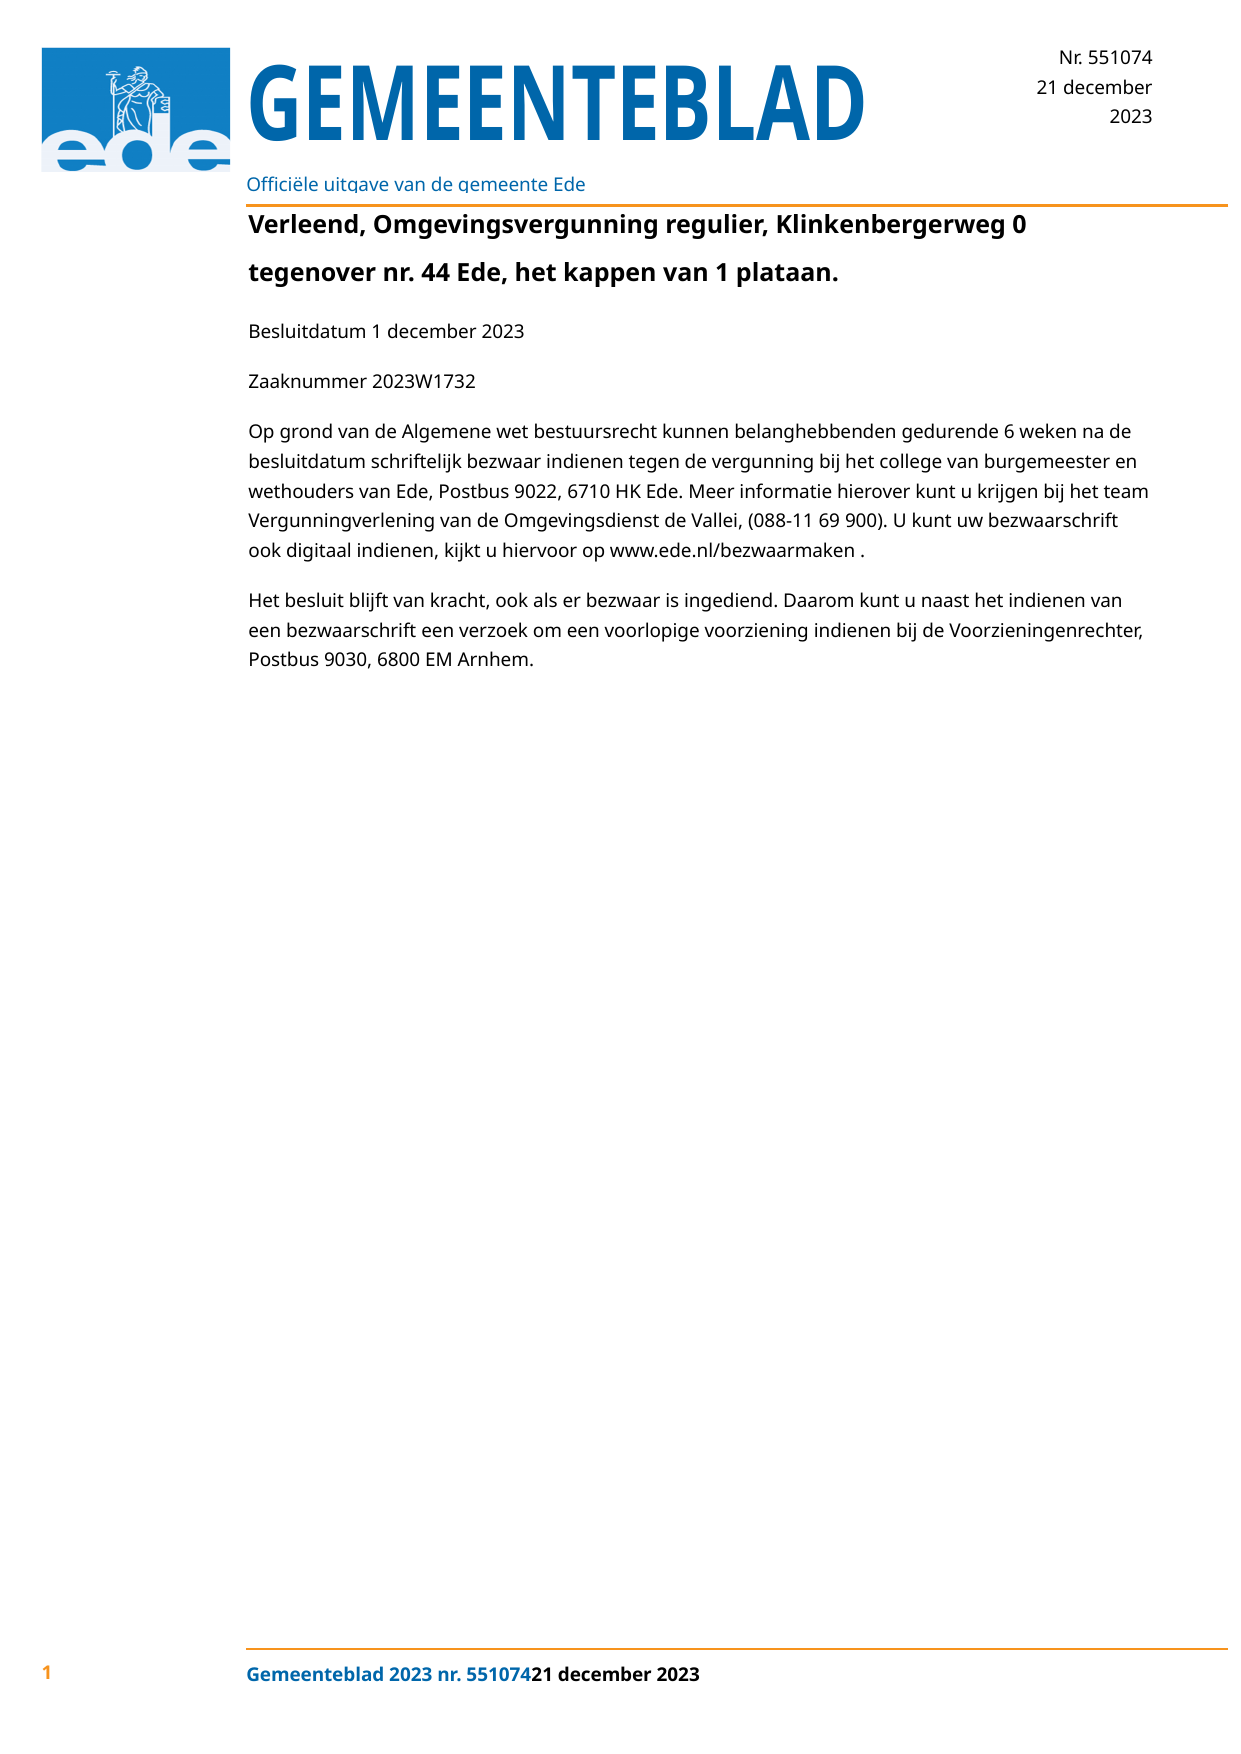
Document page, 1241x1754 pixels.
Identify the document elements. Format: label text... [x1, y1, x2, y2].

picture [41, 47, 231, 172]
text Besluitdatum 1 december 2023 [248, 318, 1152, 344]
text Op grond van de Algemene wet bestuursrecht kunnen belanghebbenden gedurende 6 weken na de besluitdatum schriftelijk bezwaar indienen tegen de vergunning bij het college van burgemeester en wethouders van Ede, Postbus 9022, 6710 HK Ede. Meer informatie hierover kunt u krijgen bij het team Vergunningverlening van de Omgevingsdienst de Vallei, (088-11 69 900). U kunt uw bezwaarschrift ook digitaal indienen, kijkt u hiervoor op www.ede.nl/bezwaarmaken . [248, 419, 1152, 563]
text Verleend, Omgevingsvergunning regulier, Klinkenbergerweg 0 tegenover nr. 44 Ede, het kappen van 1 plataan. [248, 207, 1152, 288]
text Zaaknummer 2023W1732 [248, 368, 1152, 394]
text Het besluit blijft van kracht, ook als er bezwaar is ingediend. Daarom kunt u naast het indienen van een bezwaarschrift een verzoek om een voorlopige voorziening indienen bij de Voorzieningenrechter, Postbus 9030, 6800 EM Arnhem. [248, 587, 1152, 672]
